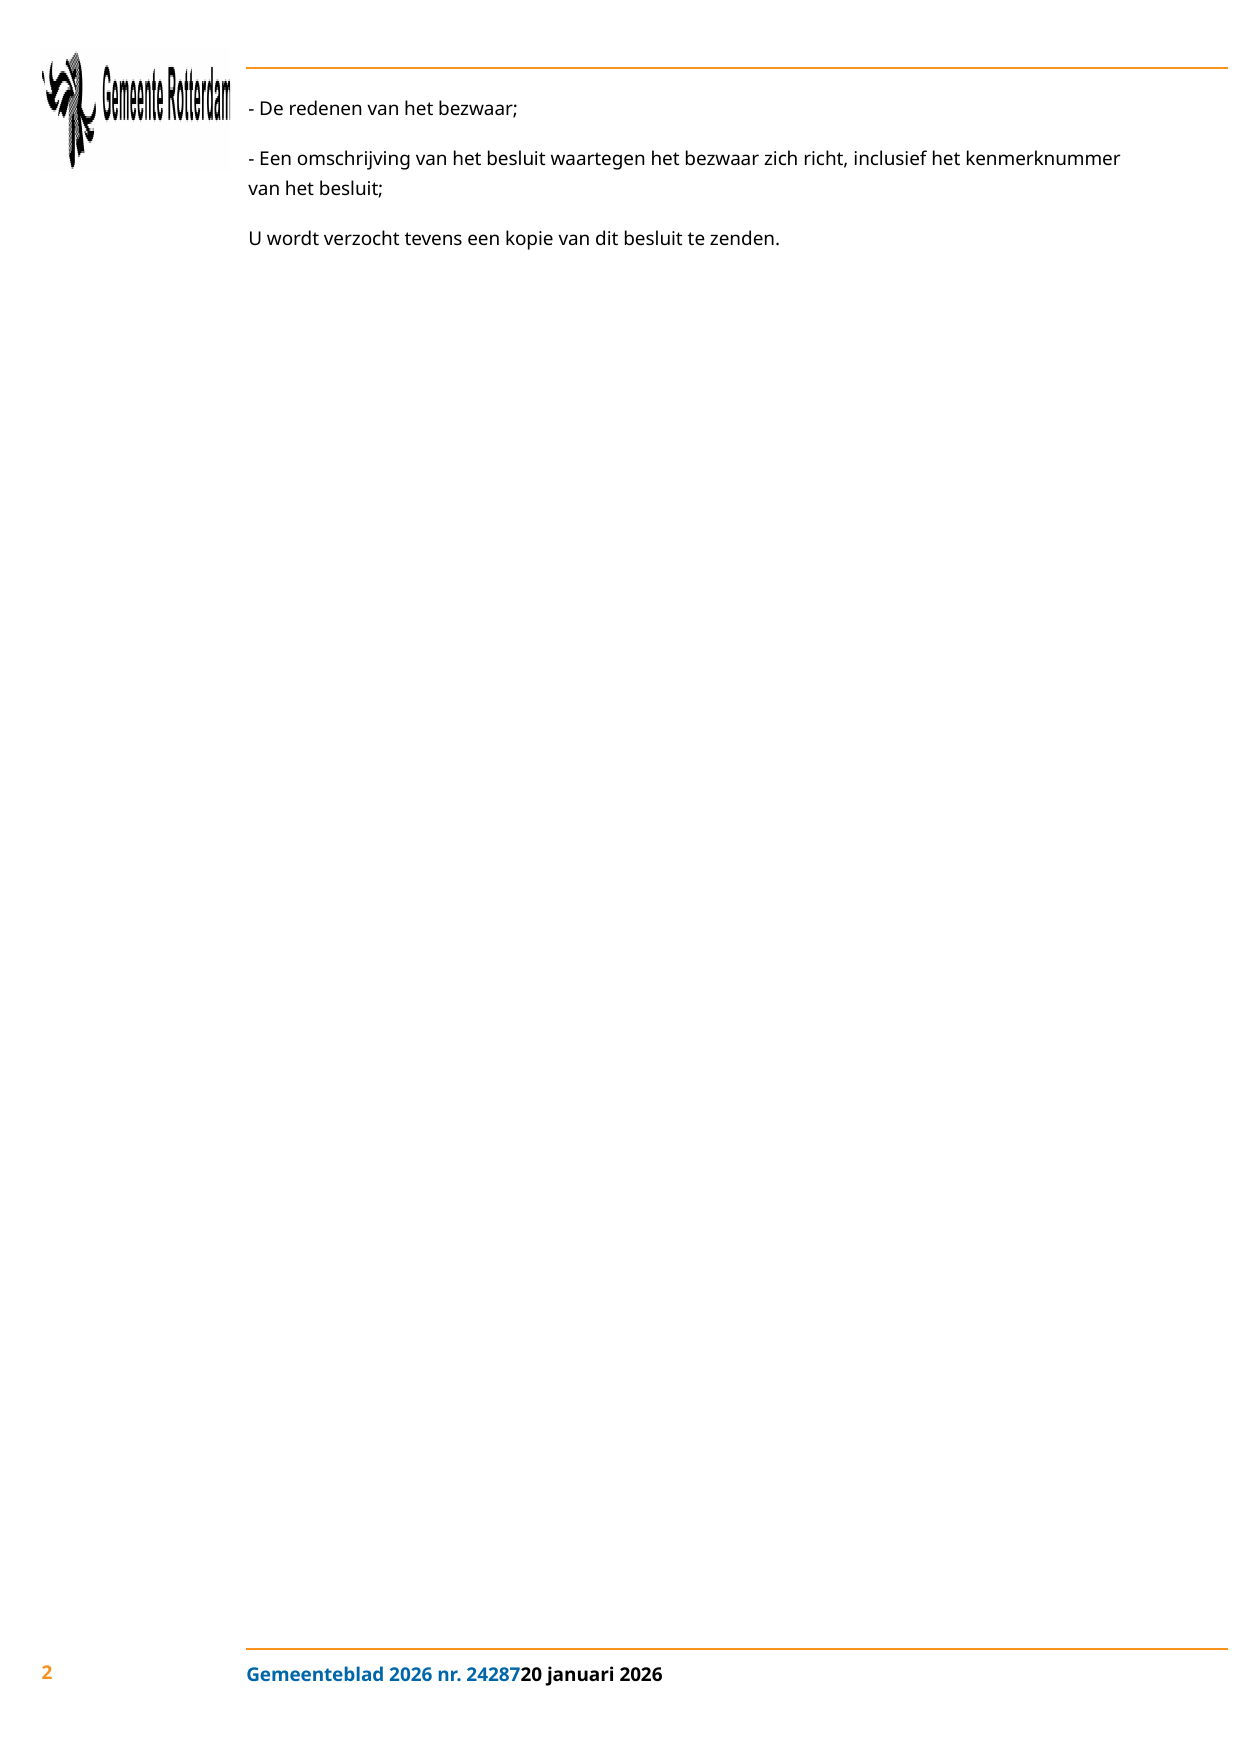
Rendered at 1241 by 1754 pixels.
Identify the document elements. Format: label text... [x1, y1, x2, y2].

text - Een omschrijving van het besluit waartegen het bezwaar zich richt, inclusief het kenmerknummer van het besluit; [248, 145, 1152, 201]
text - De redenen van het bezwaar; [248, 95, 1152, 121]
picture [41, 47, 231, 172]
text U wordt verzocht tevens een kopie van dit besluit te zenden. [248, 225, 1152, 251]
